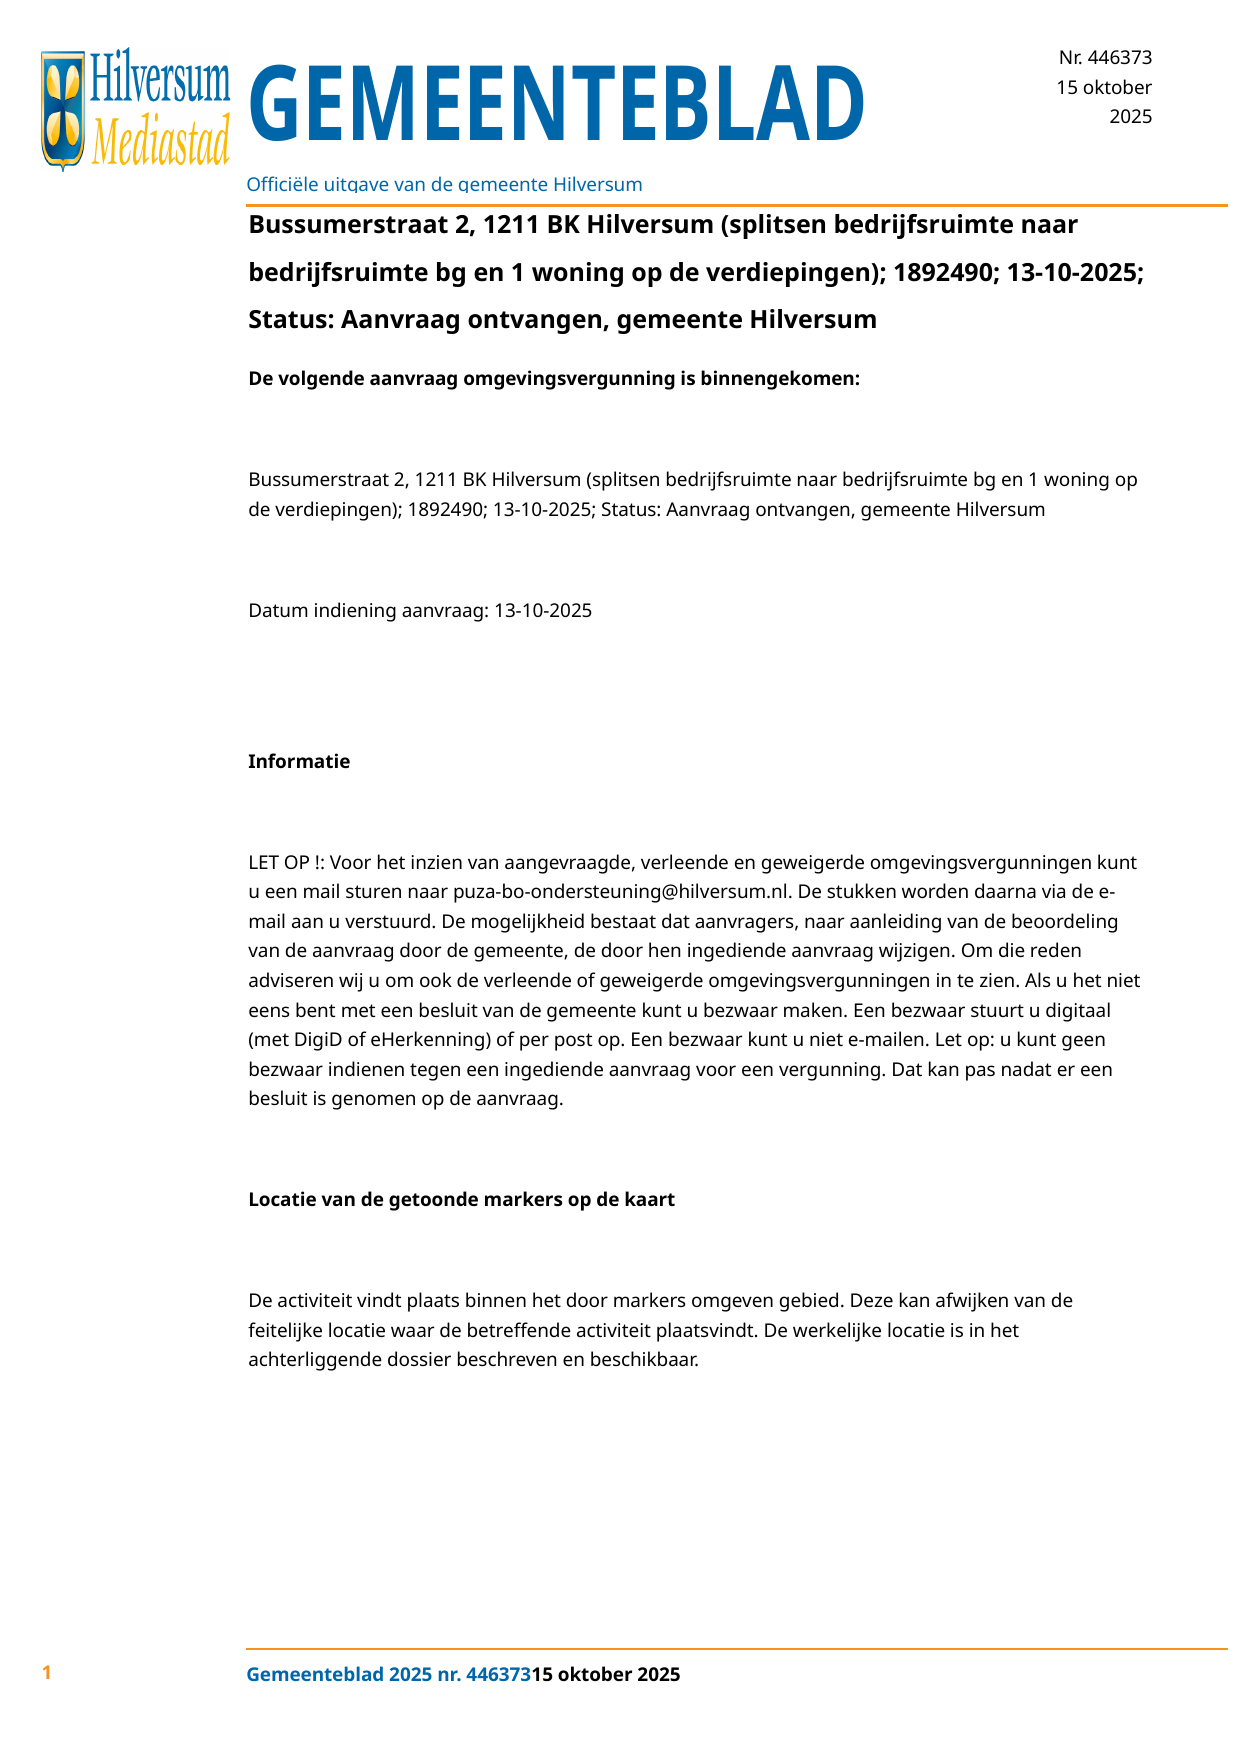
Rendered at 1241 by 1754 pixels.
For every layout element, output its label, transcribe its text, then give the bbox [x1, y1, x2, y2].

picture [41, 47, 231, 172]
text Informatie [248, 748, 1152, 774]
text LET OP !: Voor het inzien van aangevraagde, verleende en geweigerde omgevingsvergunningen kunt u een mail sturen naar puza-bo-ondersteuning@hilversum.nl. De stukken worden daarna via de e-mail aan u verstuurd. De mogelijkheid bestaat dat aanvragers, naar aanleiding van de beoordeling van de aanvraag door de gemeente, de door hen ingediende aanvraag wijzigen. Om die reden adviseren wij u om ook de verleende of geweigerde omgevingsvergunningen in te zien. Als u het niet eens bent met een besluit van de gemeente kunt u bezwaar maken. Een bezwaar stuurt u digitaal (met DigiD of eHerkenning) of per post op. Een bezwaar kunt u niet e-mailen. Let op: u kunt geen bezwaar indienen tegen een ingediende aanvraag voor een vergunning. Dat kan pas nadat er een besluit is genomen op de aanvraag. [248, 849, 1152, 1111]
text De activiteit vindt plaats binnen het door markers omgeven gebied. Deze kan afwijken van de feitelijke locatie waar de betreffende activiteit plaatsvindt. De werkelijke locatie is in het achterliggende dossier beschreven en beschikbaar. [248, 1287, 1152, 1372]
text Datum indiening aanvraag: 13-10-2025 [248, 597, 1152, 622]
text De volgende aanvraag omgevingsvergunning is binnengekomen: [248, 366, 1152, 391]
text Bussumerstraat 2, 1211 BK Hilversum (splitsen bedrijfsruimte naar bedrijfsruimte bg en 1 woning op de verdiepingen); 1892490; 13-10-2025; Status: Aanvraag ontvangen, gemeente Hilversum [248, 207, 1152, 336]
text Locatie van de getoonde markers op de kaart [248, 1186, 1152, 1212]
text Bussumerstraat 2, 1211 BK Hilversum (splitsen bedrijfsruimte naar bedrijfsruimte bg en 1 woning op de verdiepingen); 1892490; 13-10-2025; Status: Aanvraag ontvangen, gemeente Hilversum [248, 466, 1152, 522]
